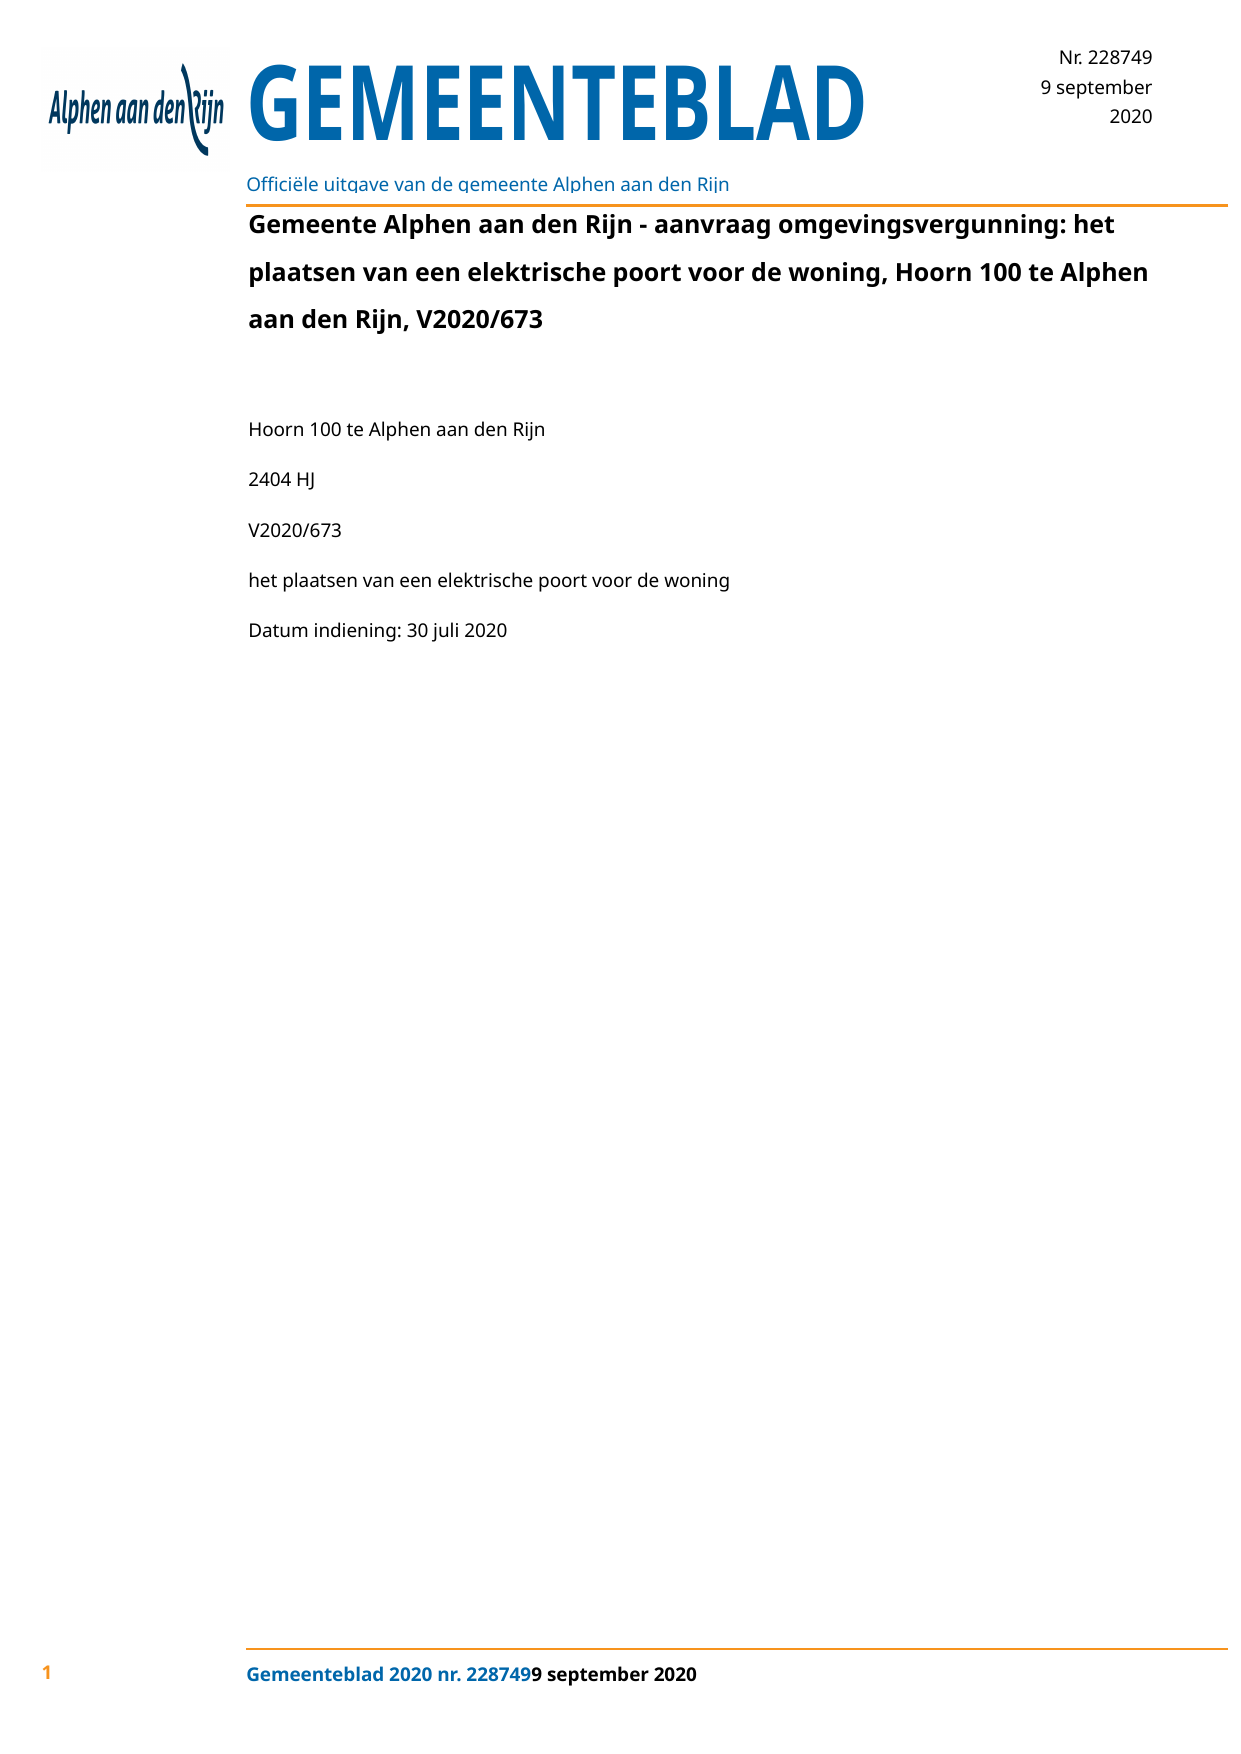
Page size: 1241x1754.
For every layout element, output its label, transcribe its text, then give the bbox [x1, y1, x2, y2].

text het plaatsen van een elektrische poort voor de woning [248, 567, 1152, 593]
text Gemeente Alphen aan den Rijn - aanvraag omgevingsvergunning: het plaatsen van een elektrische poort voor de woning, Hoorn 100 te Alphen aan den Rijn, V2020/673 [248, 207, 1152, 336]
text Datum indiening: 30 juli 2020 [248, 618, 1152, 643]
text Hoorn 100 te Alphen aan den Rijn [248, 416, 1152, 442]
picture [41, 47, 231, 172]
text 2404 HJ [248, 466, 1152, 492]
text V2020/673 [248, 517, 1152, 542]
